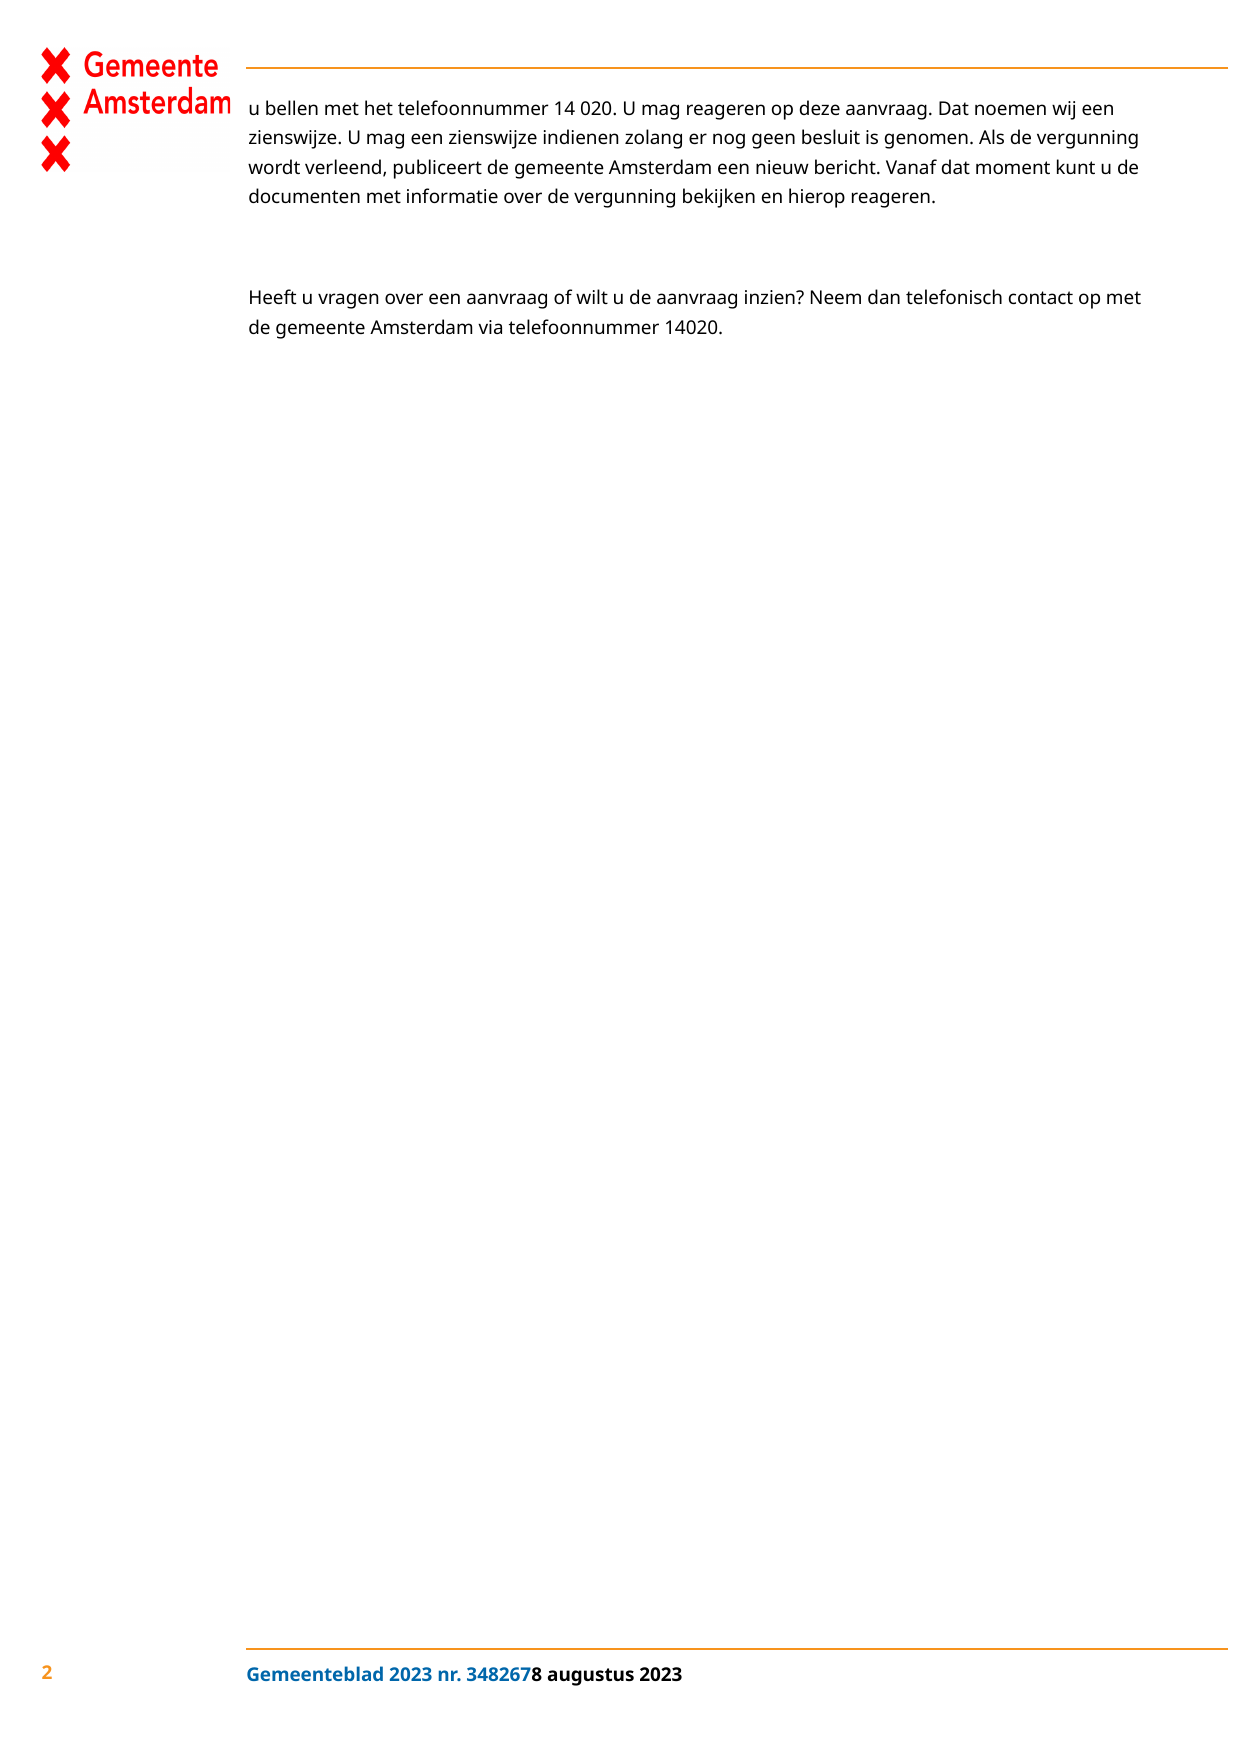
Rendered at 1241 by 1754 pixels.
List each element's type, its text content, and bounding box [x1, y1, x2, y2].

text u bellen met het telefoonnummer 14 020. U mag reageren op deze aanvraag. Dat noemen wij een zienswijze. U mag een zienswijze indienen zolang er nog geen besluit is genomen. Als de vergunning wordt verleend, publiceert de gemeente Amsterdam een nieuw bericht. Vanaf dat moment kunt u de documenten met informatie over de vergunning bekijken en hierop reageren. [248, 95, 1152, 209]
picture [41, 47, 231, 172]
text Heeft u vragen over een aanvraag of wilt u de aanvraag inzien? Neem dan telefonisch contact op met de gemeente Amsterdam via telefoonnummer 14020. [248, 284, 1152, 340]
